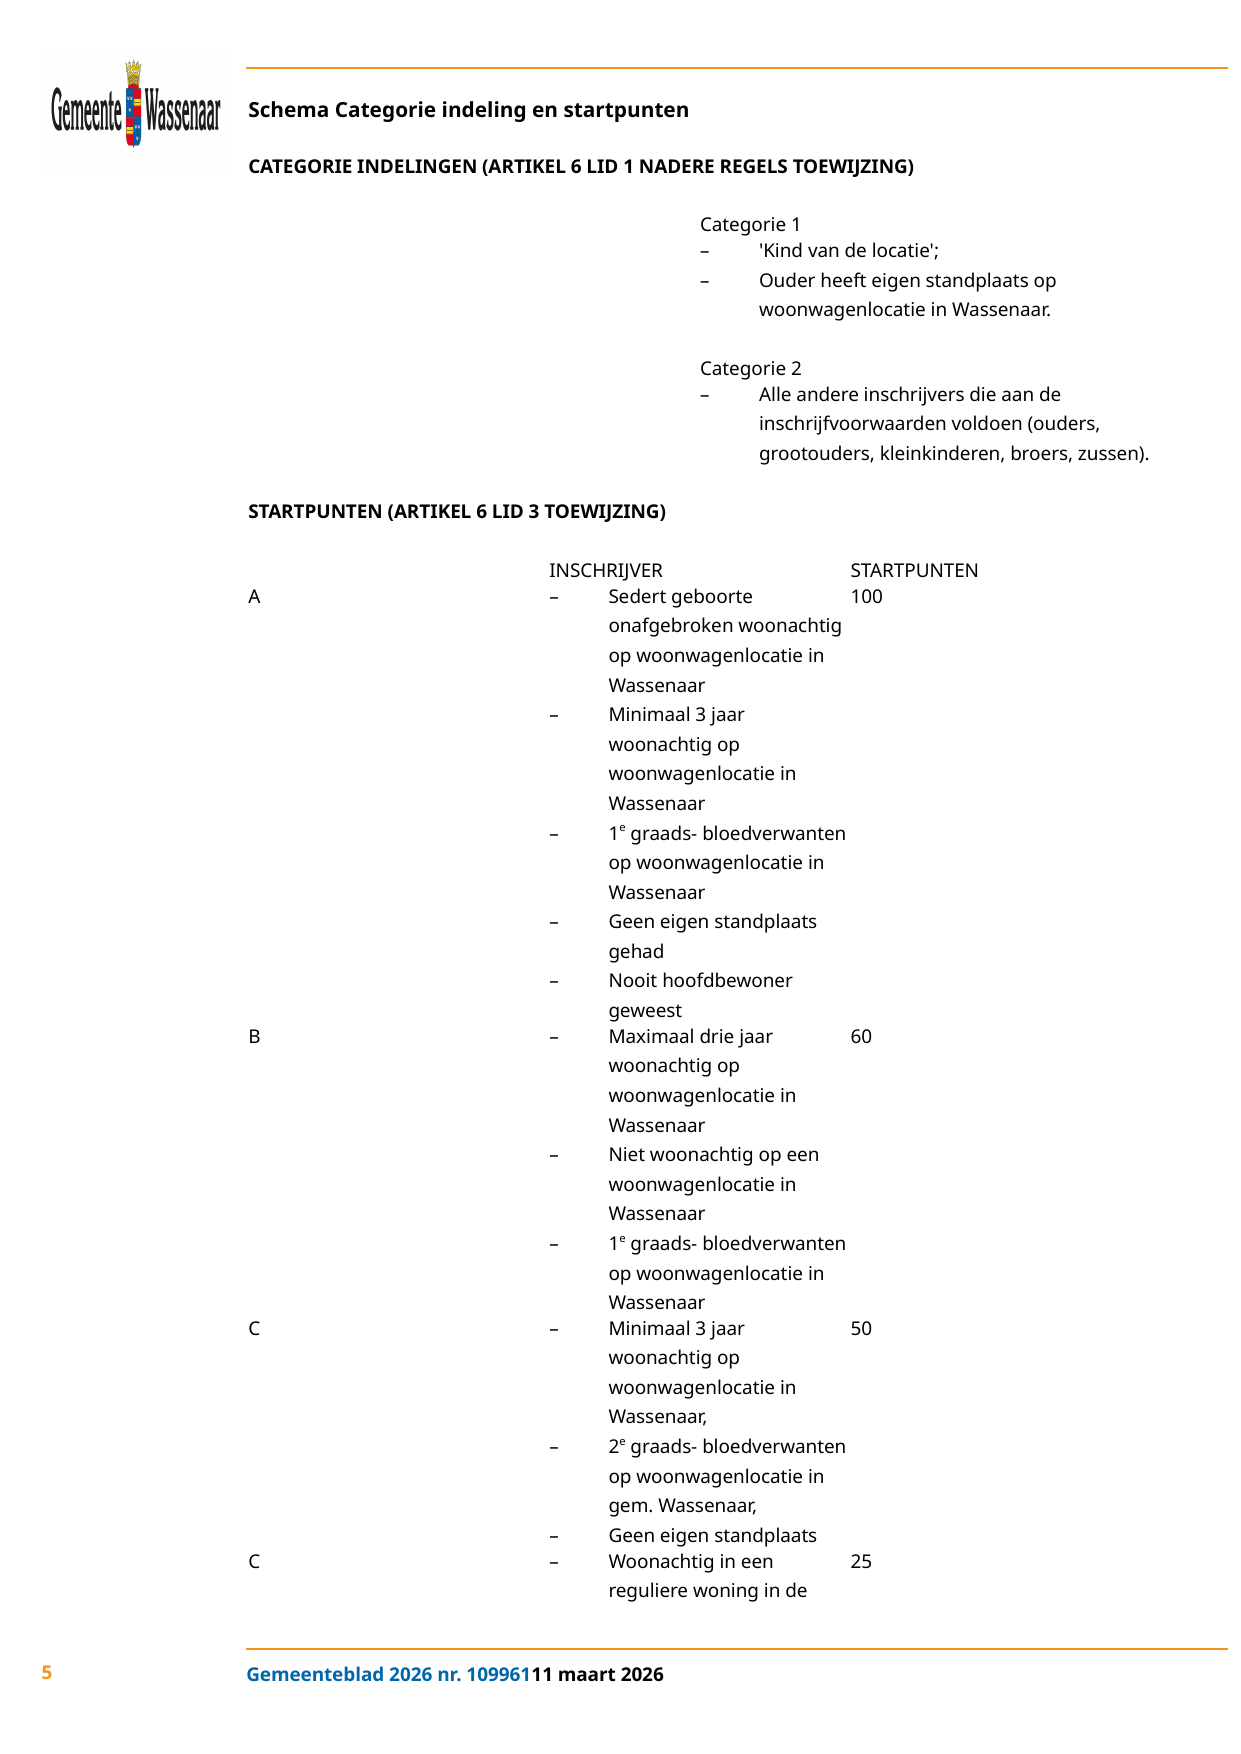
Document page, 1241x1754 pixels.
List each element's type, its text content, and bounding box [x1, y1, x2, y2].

table_cell C [248, 1548, 549, 1603]
table_header [248, 558, 549, 583]
table_cell 100 [850, 583, 1152, 1023]
table_header [248, 212, 700, 237]
table_cell Maximaal drie jaar woonachtig op woonwagenlocatie in Wassenaar Niet woonachtig op een woonwagenlocatie in Wassenaar 1e graads- bloedverwanten op woonwagenlocatie in Wassenaar [549, 1023, 850, 1315]
table_cell 60 [850, 1023, 1152, 1315]
table_header [248, 355, 700, 381]
table_header Categorie 2 [700, 355, 1152, 381]
table_cell Minimaal 3 jaar woonachtig op woonwagenlocatie in Wassenaar, 2e graads- bloedverwanten op woonwagenlocatie in gem. Wassenaar, Geen eigen standplaats [549, 1315, 850, 1548]
table_cell A [248, 583, 549, 1023]
table_header INSCHRIJVER [549, 558, 850, 583]
table_cell 'Kind van de locatie'; Ouder heeft eigen standplaats op woonwagenlocatie in Wassenaar. [700, 238, 1152, 322]
table_cell C [248, 1315, 549, 1548]
table_header STARTPUNTEN [850, 558, 1152, 583]
table_header Categorie 1 [700, 212, 1152, 237]
table_cell 50 [850, 1315, 1152, 1548]
table_cell [248, 381, 700, 466]
table_header CATEGORIE INDELINGEN (ARTIKEL 6 LID 1 NADERE REGELS TOEWIJZING) [248, 153, 1152, 179]
table_cell [248, 238, 700, 322]
table_cell 25 [850, 1548, 1152, 1603]
text Schema Categorie indeling en startpunten [248, 95, 1152, 123]
table_cell B [248, 1023, 549, 1315]
table_cell Sedert geboorte onafgebroken woonachtig op woonwagenlocatie in Wassenaar Minimaal 3 jaar woonachtig op woonwagenlocatie in Wassenaar 1e graads- bloedverwanten op woonwagenlocatie in Wassenaar Geen eigen standplaats gehad Nooit hoofdbewoner geweest [549, 583, 850, 1023]
table_cell Alle andere inschrijvers die aan de inschrijfvoorwaarden voldoen (ouders, grootouders, kleinkinderen, broers, zussen). [700, 381, 1152, 466]
picture [41, 47, 231, 172]
table_cell Woonachtig in een reguliere woning in de [549, 1548, 850, 1603]
table_header STARTPUNTEN (ARTIKEL 6 LID 3 TOEWIJZING) [248, 499, 1152, 524]
